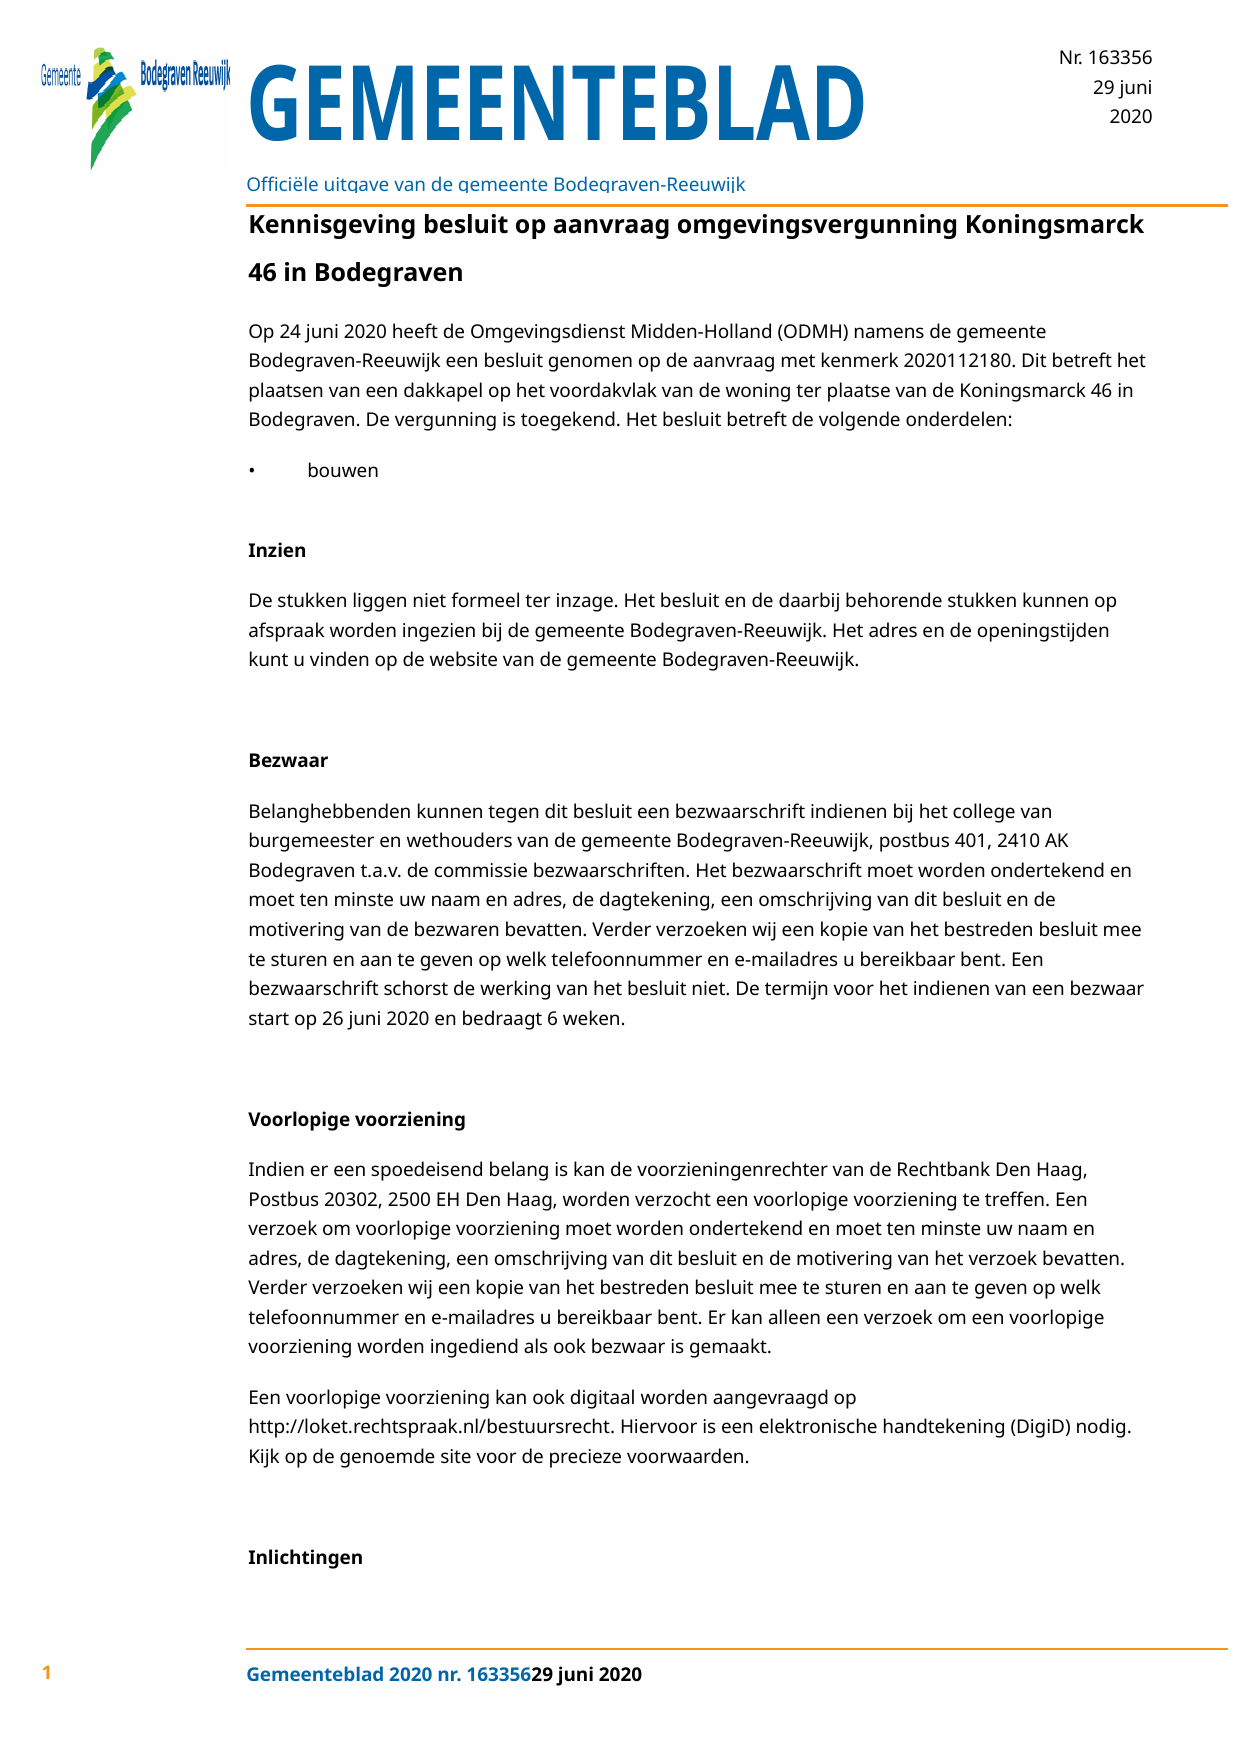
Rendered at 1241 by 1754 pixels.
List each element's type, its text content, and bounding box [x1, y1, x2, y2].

text Kennisgeving besluit op aanvraag omgevingsvergunning Koningsmarck 46 in Bodegraven [248, 207, 1152, 288]
text Belanghebbenden kunnen tegen dit besluit een bezwaarschrift indienen bij het college van burgemeester en wethouders van de gemeente Bodegraven-Reeuwijk, postbus 401, 2410 AK Bodegraven t.a.v. de commissie bezwaarschriften. Het bezwaarschrift moet worden ondertekend en moet ten minste uw naam en adres, de dagtekening, een omschrijving van dit besluit en de motivering van de bezwaren bevatten. Verder verzoeken wij een kopie van het bestreden besluit mee te sturen en aan te geven op welk telefoonnummer en e-mailadres u bereikbaar bent. Een bezwaarschrift schorst de werking van het besluit niet. De termijn voor het indienen van een bezwaar start op 26 juni 2020 en bedraagt 6 weken. [248, 798, 1152, 1031]
text Inlichtingen [248, 1544, 1152, 1570]
picture [41, 47, 231, 172]
text Indien er een spoedeisend belang is kan de voorzieningenrechter van de Rechtbank Den Haag, Postbus 20302, 2500 EH Den Haag, worden verzocht een voorlopige voorziening te treffen. Een verzoek om voorlopige voorziening moet worden ondertekend en moet ten minste uw naam en adres, de dagtekening, een omschrijving van dit besluit en de motivering van het verzoek bevatten. Verder verzoeken wij een kopie van het bestreden besluit mee te sturen en aan te geven op welk telefoonnummer en e-mailadres u bereikbaar bent. Er kan alleen een verzoek om een voorlopige voorziening worden ingediend als ook bezwaar is gemaakt. [248, 1156, 1152, 1359]
text De stukken liggen niet formeel ter inzage. Het besluit en de daarbij behorende stukken kunnen op afspraak worden ingezien bij de gemeente Bodegraven-Reeuwijk. Het adres en de openingstijden kunt u vinden op de website van de gemeente Bodegraven-Reeuwijk. [248, 587, 1152, 672]
text Inzien [248, 537, 1152, 563]
text Op 24 juni 2020 heeft de Omgevingsdienst Midden-Holland (ODMH) namens de gemeente Bodegraven-Reeuwijk een besluit genomen op de aanvraag met kenmerk 2020112180. Dit betreft het plaatsen van een dakkapel op het voordakvlak van de woning ter plaatse van de Koningsmarck 46 in Bodegraven. De vergunning is toegekend. Het besluit betreft de volgende onderdelen: [248, 318, 1152, 432]
text Bezwaar [248, 747, 1152, 773]
text Een voorlopige voorziening kan ook digitaal worden aangevraagd op http://loket.rechtspraak.nl/bestuursrecht. Hiervoor is een elektronische handtekening (DigiD) nodig. Kijk op de genoemde site voor de precieze voorwaarden. [248, 1384, 1152, 1469]
text Voorlopige voorziening [248, 1106, 1152, 1132]
list bouwen [248, 457, 1152, 483]
